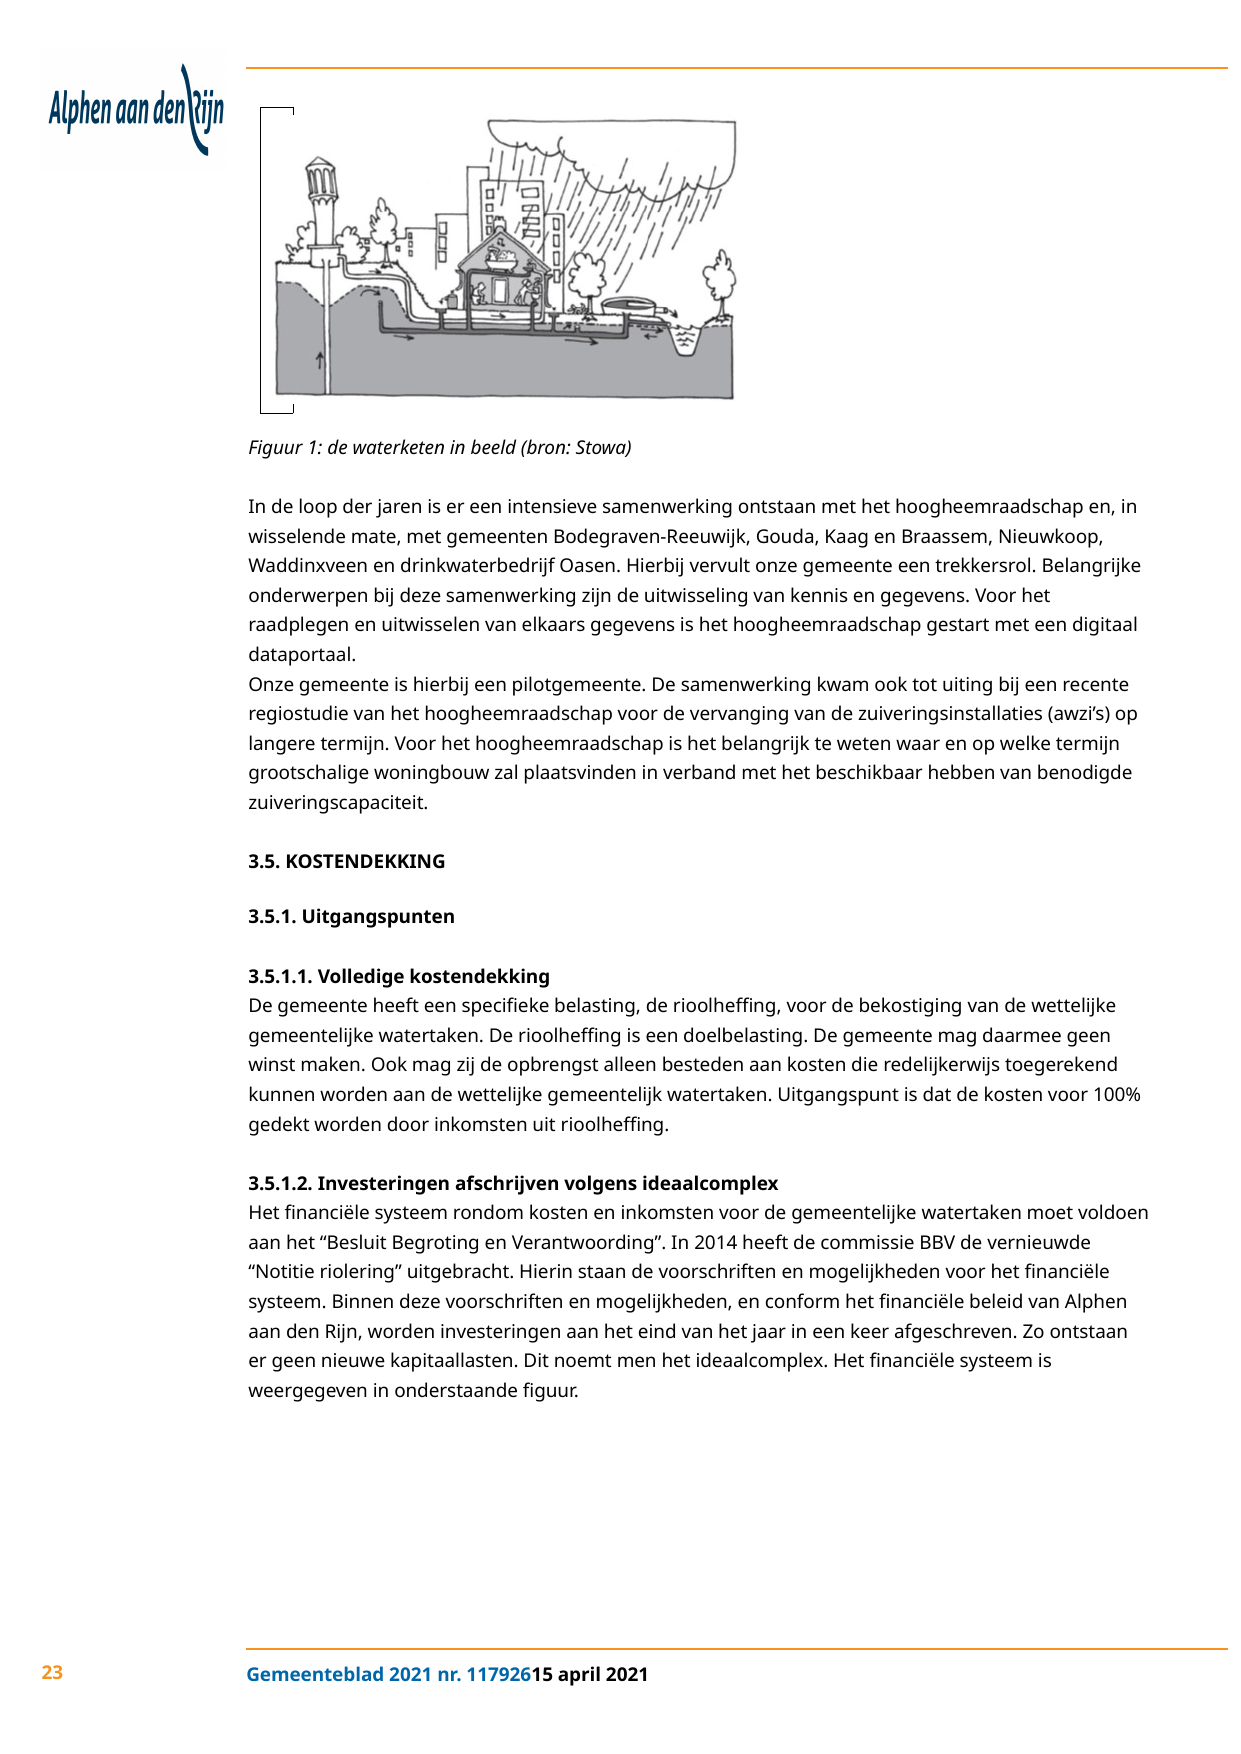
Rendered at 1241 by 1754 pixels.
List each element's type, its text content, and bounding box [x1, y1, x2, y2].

text 3.5. KOSTENDEKKING [248, 848, 1152, 874]
picture [41, 47, 231, 172]
text Het financiële systeem rondom kosten en inkomsten voor de gemeentelijke watertaken moet voldoen aan het “Besluit Begroting en Verantwoording”. In 2014 heeft de commissie BBV de vernieuwde “Notitie riolering” uitgebracht. Hierin staan de voorschriften en mogelijkheden voor het financiële systeem. Binnen deze voorschriften en mogelijkheden, en conform het financiële beleid van Alphen aan den Rijn, worden investeringen aan het eind van het jaar in een keer afgeschreven. Zo ontstaan er geen nieuwe kapitaallasten. Dit noemt men het ideaalcomplex. Het financiële systeem is weergegeven in onderstaande figuur. [248, 1199, 1152, 1403]
text 3.5.1. Uitgangspunten [248, 904, 1152, 929]
text Figuur 1: de waterketen in beeld (bron: Stowa) [248, 434, 1152, 460]
text In de loop der jaren is er een intensieve samenwerking ontstaan met het hoogheemraadschap en, in wisselende mate, met gemeenten Bodegraven-Reeuwijk, Gouda, Kaag en Braassem, Nieuwkoop, Waddinxveen en drinkwaterbedrijf Oasen. Hierbij vervult onze gemeente een trekkersrol. Belangrijke onderwerpen bij deze samenwerking zijn de uitwisseling van kennis en gegevens. Voor het raadplegen en uitwisselen van elkaars gegevens is het hoogheemraadschap gestart met een digitaal dataportaal. [248, 493, 1152, 667]
picture [268, 115, 742, 404]
text De gemeente heeft een specifieke belasting, de rioolheffing, voor de bekostiging van de wettelijke gemeentelijke watertaken. De rioolheffing is een doelbelasting. De gemeente mag daarmee geen winst maken. Ook mag zij de opbrengst alleen besteden aan kosten die redelijkerwijs toegerekend kunnen worden aan de wettelijke gemeentelijk watertaken. Uitgangspunt is dat de kosten voor 100% gedekt worden door inkomsten uit rioolheffing. [248, 992, 1152, 1136]
text Onze gemeente is hierbij een pilotgemeente. De samenwerking kwam ook tot uiting bij een recente regiostudie van het hoogheemraadschap voor de vervanging van de zuiveringsinstallaties (awzi’s) op langere termijn. Voor het hoogheemraadschap is het belangrijk te weten waar en op welke termijn grootschalige woningbouw zal plaatsvinden in verband met het beschikbaar hebben van benodigde zuiveringscapaciteit. [248, 671, 1152, 815]
text 3.5.1.2. Investeringen afschrijven volgens ideaalcomplex [248, 1170, 1152, 1196]
text 3.5.1.1. Volledige kostendekking [248, 963, 1152, 988]
